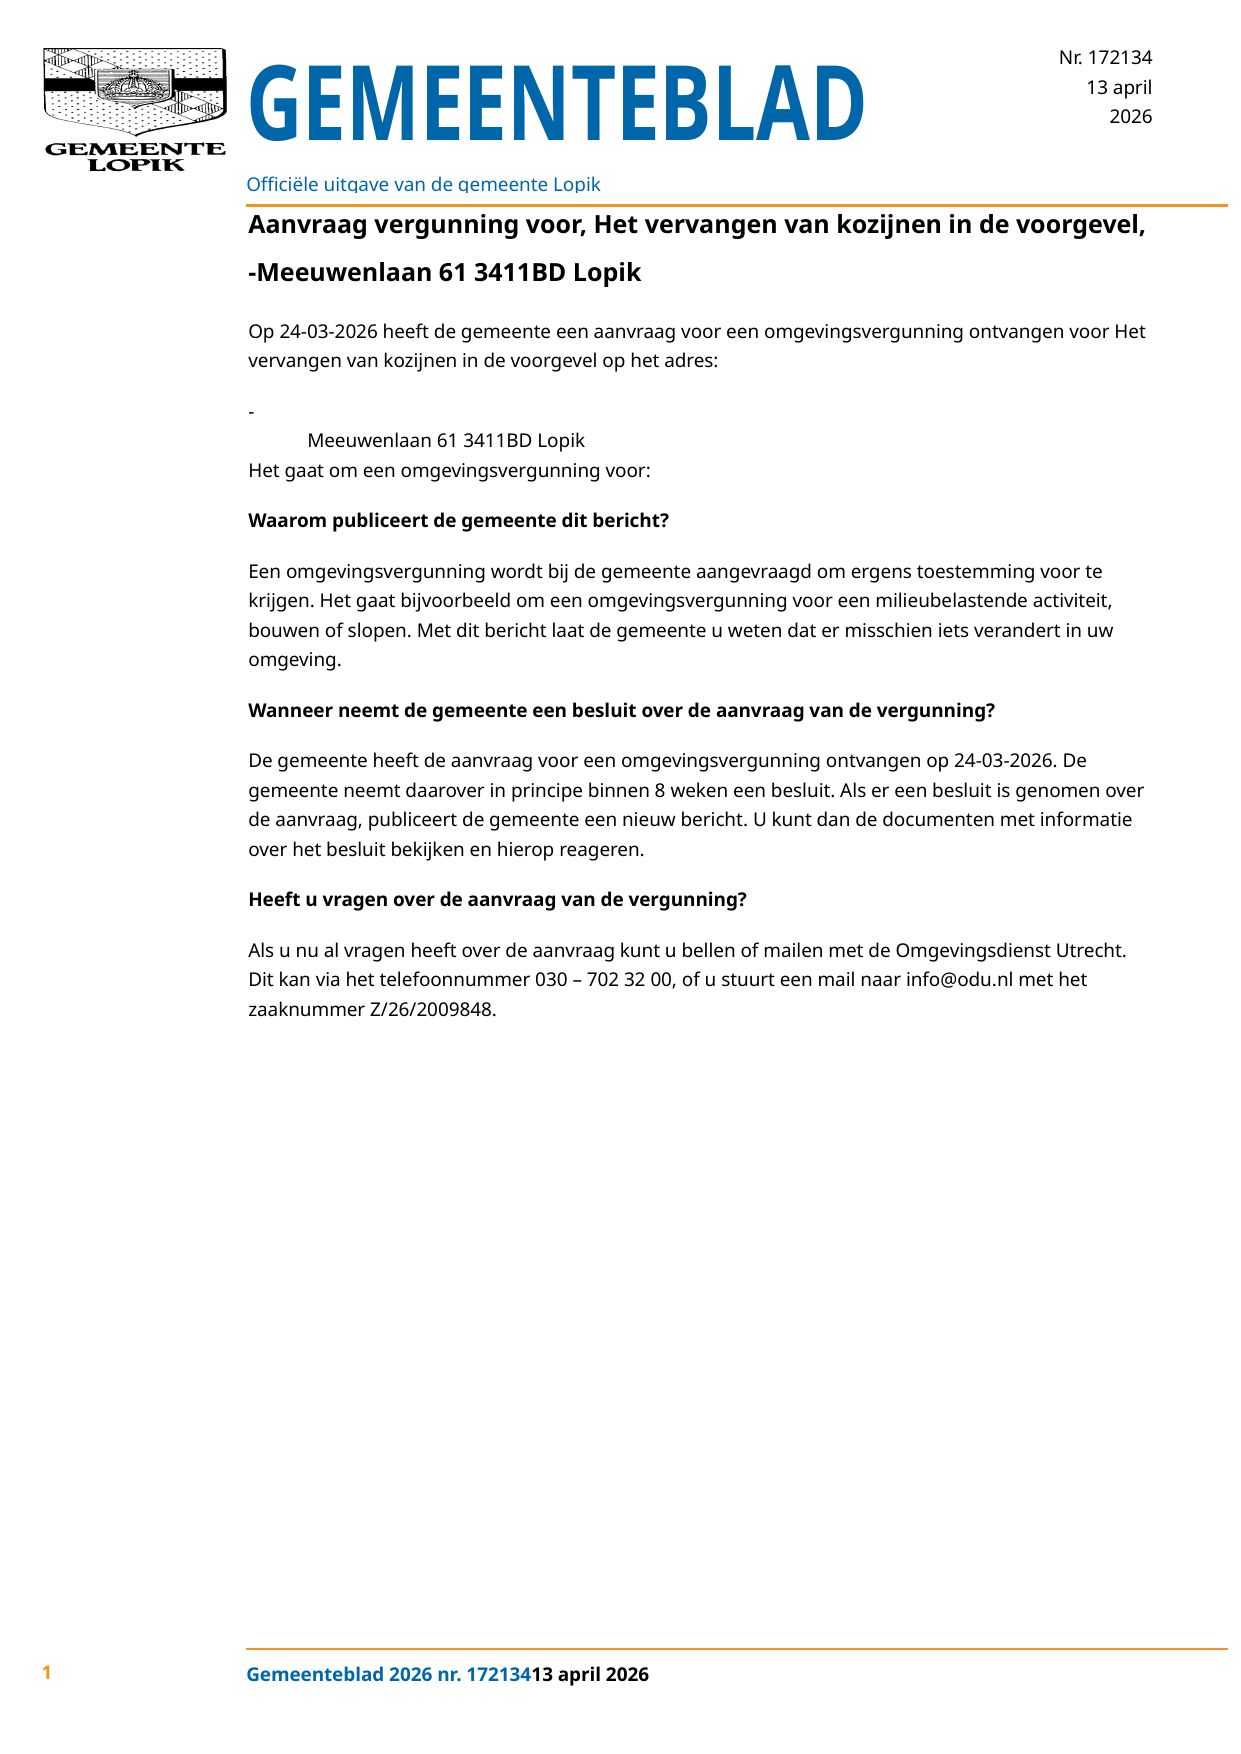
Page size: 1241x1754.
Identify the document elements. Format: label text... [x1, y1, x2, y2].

picture [41, 47, 231, 172]
text Het gaat om een omgevingsvergunning voor: [248, 457, 1152, 483]
text Wanneer neemt de gemeente een besluit over de aanvraag van de vergunning? [248, 697, 1152, 723]
text Waarom publiceert de gemeente dit bericht? [248, 507, 1152, 533]
text Aanvraag vergunning voor, Het vervangen van kozijnen in de voorgevel, -Meeuwenlaan 61 3411BD Lopik [248, 207, 1152, 288]
text De gemeente heeft de aanvraag voor een omgevingsvergunning ontvangen op 24-03-2026. De gemeente neemt daarover in principe binnen 8 weken een besluit. Als er een besluit is genomen over de aanvraag, publiceert de gemeente een nieuw bericht. U kunt dan de documenten met informatie over het besluit bekijken en hierop reageren. [248, 747, 1152, 862]
text Op 24-03-2026 heeft de gemeente een aanvraag voor een omgevingsvergunning ontvangen voor Het vervangen van kozijnen in de voorgevel op het adres: [248, 318, 1152, 373]
list Meeuwenlaan 61 3411BD Lopik [248, 427, 1152, 453]
text Een omgevingsvergunning wordt bij de gemeente aangevraagd om ergens toestemming voor te krijgen. Het gaat bijvoorbeeld om een omgevingsvergunning voor een milieubelastende activiteit, bouwen of slopen. Met dit bericht laat de gemeente u weten dat er misschien iets verandert in uw omgeving. [248, 558, 1152, 672]
text Heeft u vragen over de aanvraag van de vergunning? [248, 887, 1152, 912]
text Als u nu al vragen heeft over de aanvraag kunt u bellen of mailen met de Omgevingsdienst Utrecht. Dit kan via het telefoonnummer 030 – 702 32 00, of u stuurt een mail naar info@odu.nl met het zaaknummer Z/26/2009848. [248, 937, 1152, 1022]
